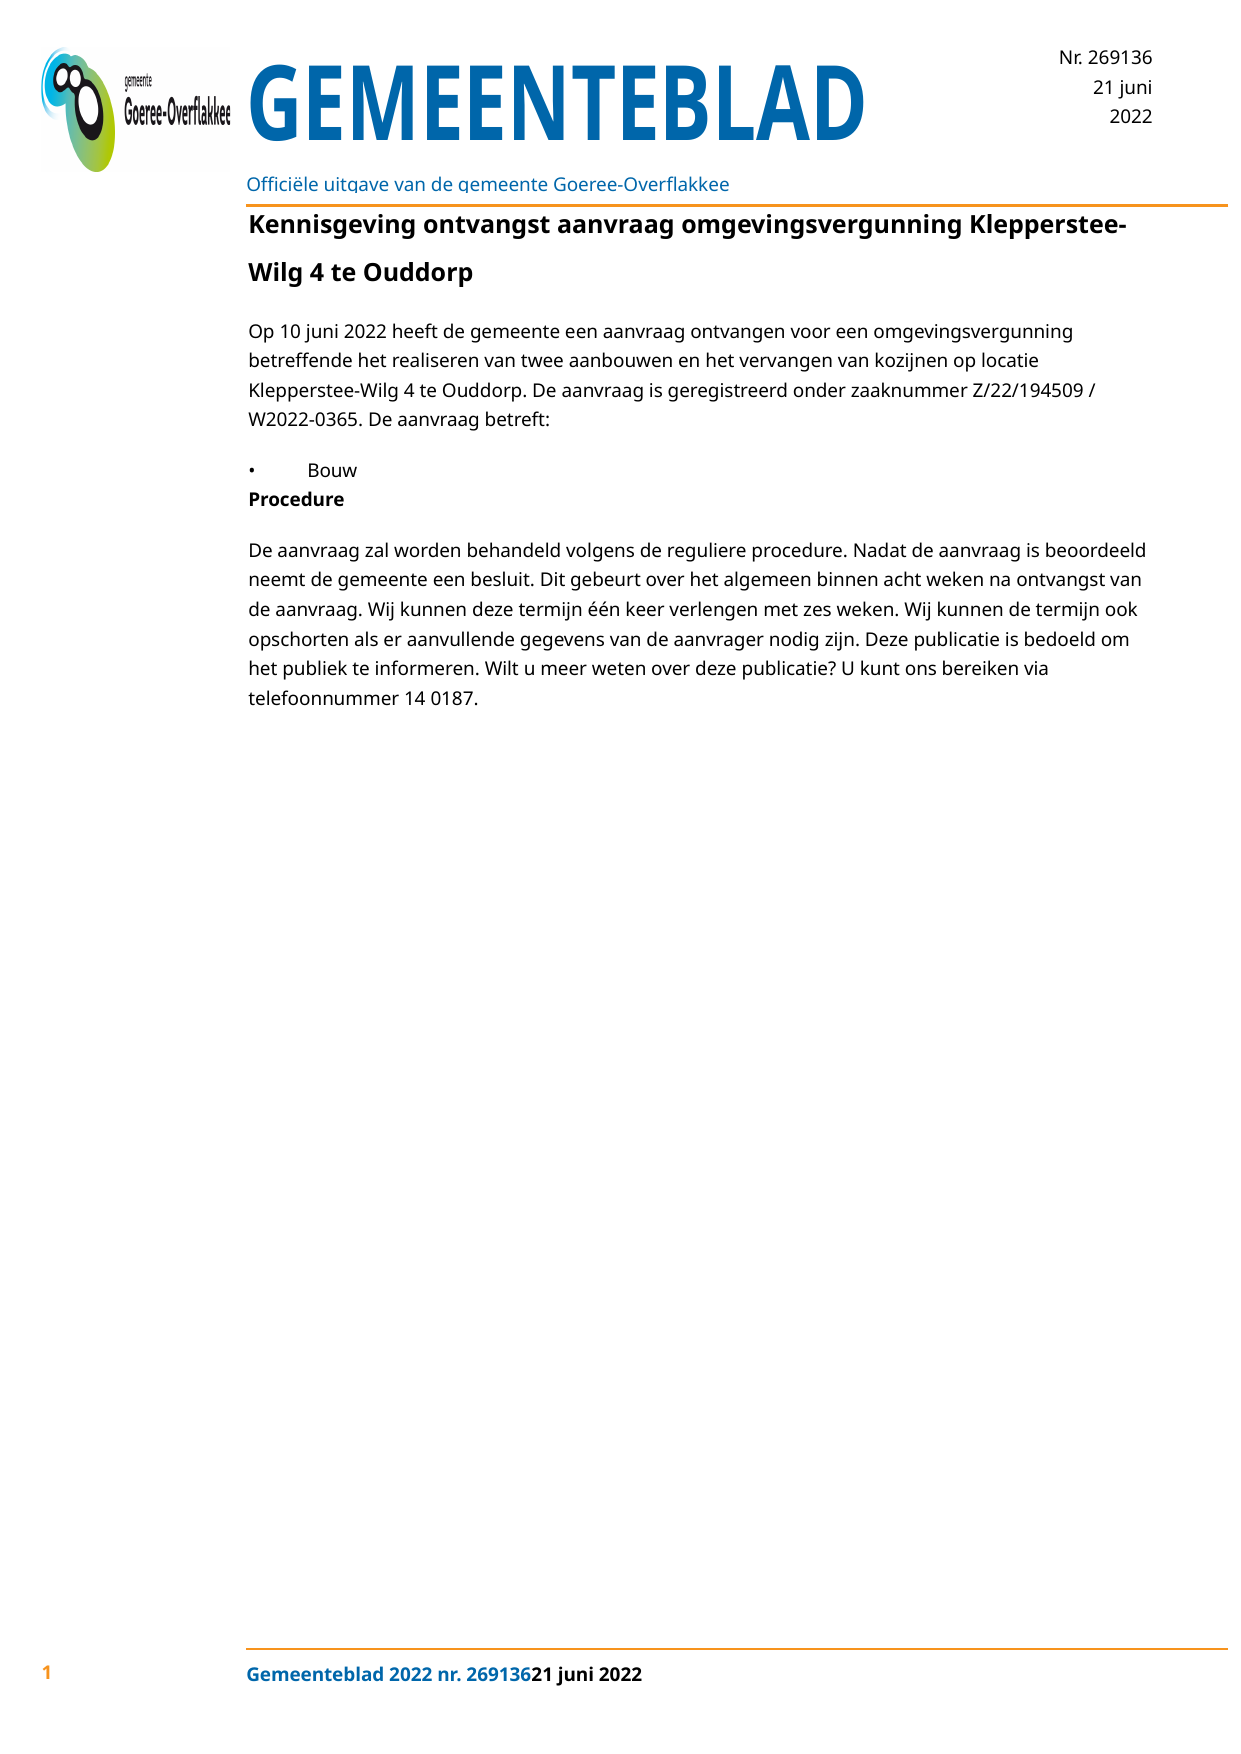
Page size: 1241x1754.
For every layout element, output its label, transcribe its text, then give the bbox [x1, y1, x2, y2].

picture [41, 47, 231, 172]
text Procedure [248, 487, 1152, 512]
text Kennisgeving ontvangst aanvraag omgevingsvergunning Klepperstee-Wilg 4 te Ouddorp [248, 207, 1152, 288]
list Bouw [248, 457, 1152, 483]
text Op 10 juni 2022 heeft de gemeente een aanvraag ontvangen voor een omgevingsvergunning betreffende het realiseren van twee aanbouwen en het vervangen van kozijnen op locatie Klepperstee-Wilg 4 te Ouddorp. De aanvraag is geregistreerd onder zaaknummer Z/22/194509 / W2022-0365. De aanvraag betreft: [248, 318, 1152, 432]
text De aanvraag zal worden behandeld volgens de reguliere procedure. Nadat de aanvraag is beoordeeld neemt de gemeente een besluit. Dit gebeurt over het algemeen binnen acht weken na ontvangst van de aanvraag. Wij kunnen deze termijn één keer verlengen met zes weken. Wij kunnen de termijn ook opschorten als er aanvullende gegevens van de aanvrager nodig zijn. Deze publicatie is bedoeld om het publiek te informeren. Wilt u meer weten over deze publicatie? U kunt ons bereiken via telefoonnummer 14 0187. [248, 537, 1152, 711]
